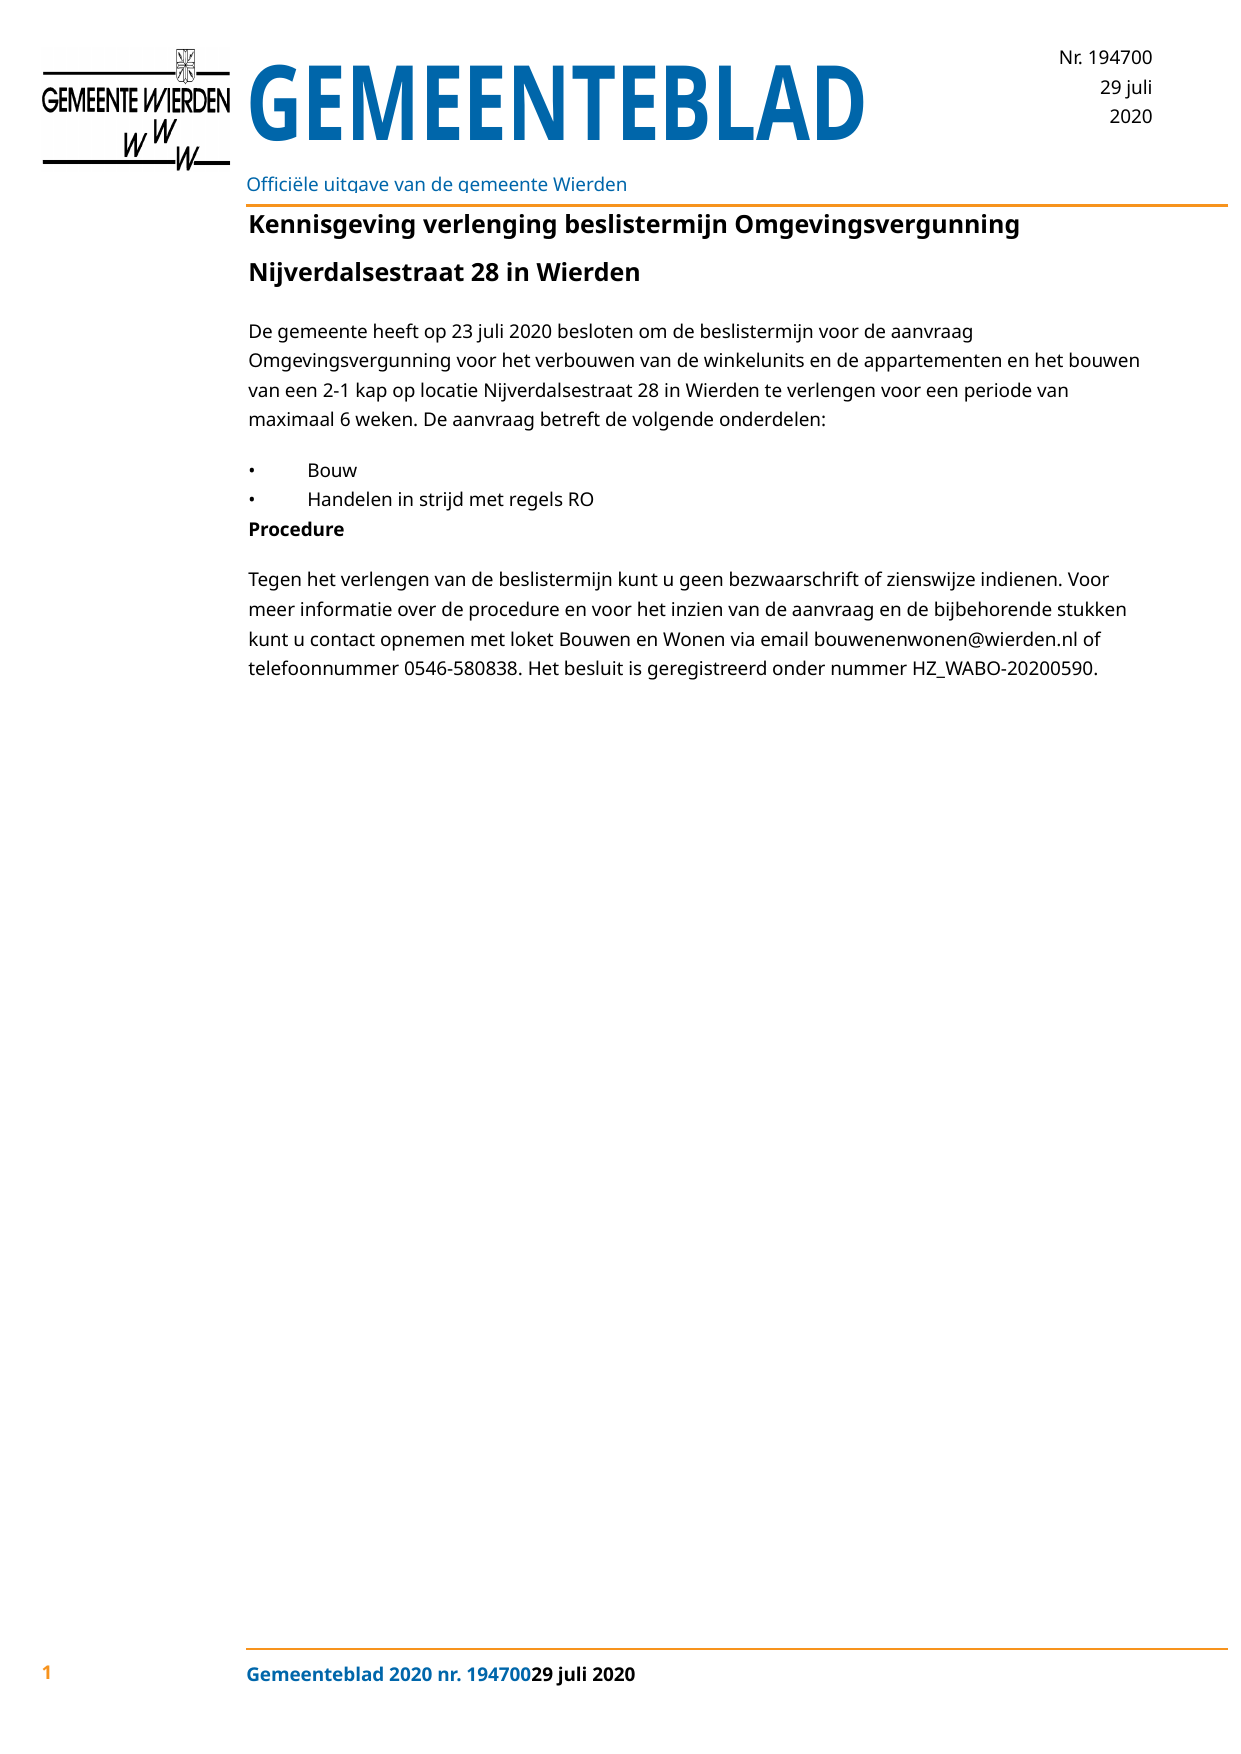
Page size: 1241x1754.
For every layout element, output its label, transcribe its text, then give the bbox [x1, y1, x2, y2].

list Bouw [248, 457, 1152, 483]
picture [41, 47, 231, 172]
text Tegen het verlengen van de beslistermijn kunt u geen bezwaarschrift of zienswijze indienen. Voor meer informatie over de procedure en voor het inzien van de aanvraag en de bijbehorende stukken kunt u contact opnemen met loket Bouwen en Wonen via email bouwenenwonen@wierden.nl of telefoonnummer 0546-580838. Het besluit is geregistreerd onder nummer HZ_WABO-20200590. [248, 567, 1152, 681]
list Handelen in strijd met regels RO [248, 487, 1152, 512]
text Procedure [248, 516, 1152, 542]
text De gemeente heeft op 23 juli 2020 besloten om de beslistermijn voor de aanvraag Omgevingsvergunning voor het verbouwen van de winkelunits en de appartementen en het bouwen van een 2-1 kap op locatie Nijverdalsestraat 28 in Wierden te verlengen voor een periode van maximaal 6 weken. De aanvraag betreft de volgende onderdelen: [248, 318, 1152, 432]
text Kennisgeving verlenging beslistermijn Omgevingsvergunning Nijverdalsestraat 28 in Wierden [248, 207, 1152, 288]
